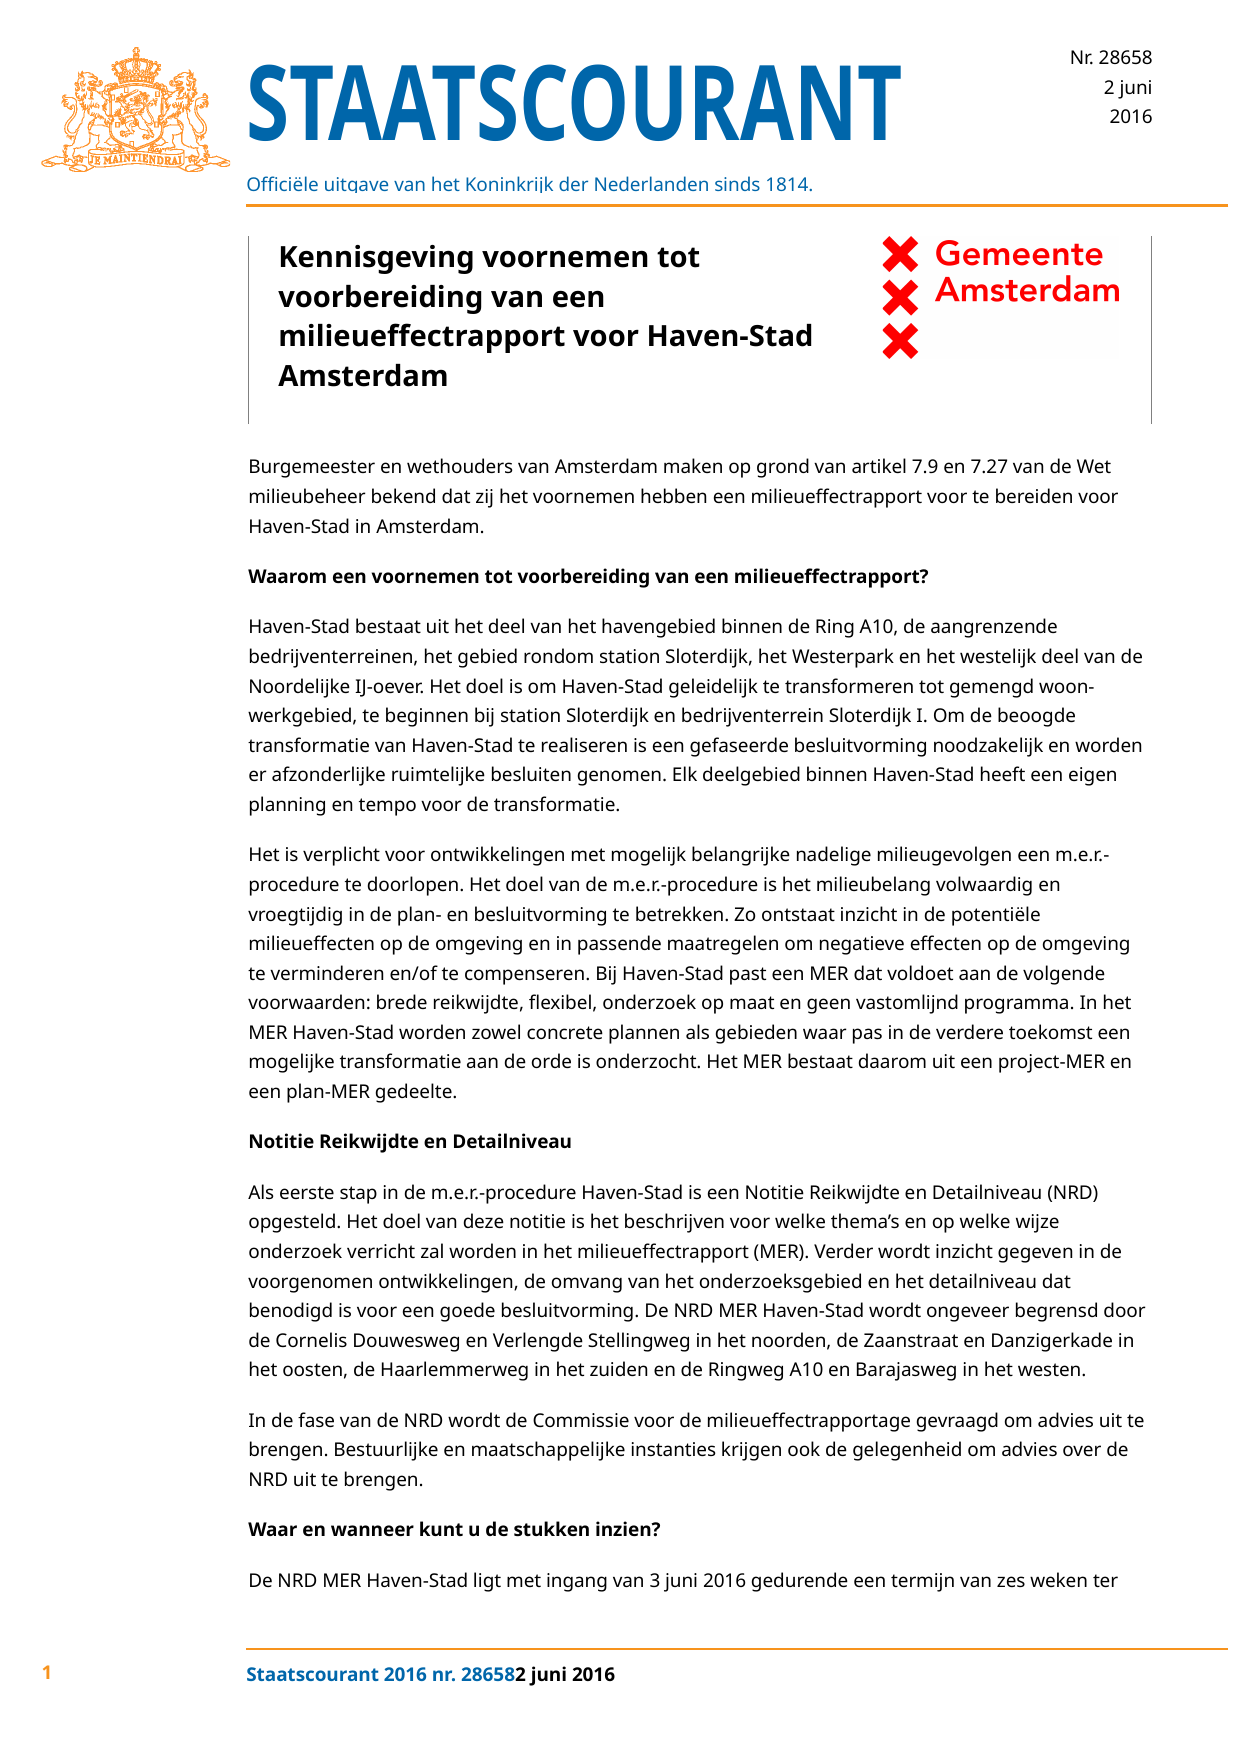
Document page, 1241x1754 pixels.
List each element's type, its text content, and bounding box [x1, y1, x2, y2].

text Waarom een voornemen tot voorbereiding van een milieueffectrapport? [248, 563, 1152, 589]
text Het is verplicht voor ontwikkelingen met mogelijk belangrijke nadelige milieugevolgen een m.e.r.-procedure te doorlopen. Het doel van de m.e.r.-procedure is het milieubelang volwaardig en vroegtijdig in de plan- en besluitvorming te betrekken. Zo ontstaat inzicht in de potentiële milieueffecten op de omgeving en in passende maatregelen om negatieve effecten op de omgeving te verminderen en/of te compenseren. Bij Haven-Stad past een MER dat voldoet aan de volgende voorwaarden: brede reikwijdte, flexibel, onderzoek op maat en geen vastomlijnd programma. In het MER Haven-Stad worden zowel concrete plannen als gebieden waar pas in de verdere toekomst een mogelijke transformatie aan de orde is onderzocht. Het MER bestaat daarom uit een project-MER en een plan-MER gedeelte. [248, 842, 1152, 1104]
table_header [850, 236, 1151, 424]
text In de fase van de NRD wordt de Commissie voor de milieueffectrapportage gevraagd om advies uit te brengen. Bestuurlijke en maatschappelijke instanties krijgen ook de gelegenheid om advies over de NRD uit te brengen. [248, 1407, 1152, 1492]
text De NRD MER Haven-Stad ligt met ingang van 3 juni 2016 gedurende een termijn van zes weken ter [248, 1567, 1152, 1593]
text Als eerste stap in de m.e.r.-procedure Haven-Stad is een Notitie Reikwijdte en Detailniveau (NRD) opgesteld. Het doel van deze notitie is het beschrijven voor welke thema’s en op welke wijze onderzoek verricht zal worden in het milieueffectrapport (MER). Verder wordt inzicht gegeven in de voorgenomen ontwikkelingen, de omvang van het onderzoeksgebied en het detailniveau dat benodigd is voor een goede besluitvorming. De NRD MER Haven-Stad wordt ongeveer begrensd door de Cornelis Douwesweg en Verlengde Stellingweg in het noorden, de Zaanstraat en Danzigerkade in het oosten, de Haarlemmerweg in het zuiden en de Ringweg A10 en Barajasweg in het westen. [248, 1179, 1152, 1382]
picture [882, 236, 1119, 359]
text Waar en wanneer kunt u de stukken inzien? [248, 1517, 1152, 1542]
text Haven-Stad bestaat uit het deel van het havengebied binnen de Ring A10, de aangrenzende bedrijventerreinen, het gebied rondom station Sloterdijk, het Westerpark en het westelijk deel van de Noordelijke IJ-oever. Het doel is om Haven-Stad geleidelijk te transformeren tot gemengd woon-werkgebied, te beginnen bij station Sloterdijk en bedrijventerrein Sloterdijk I. Om de beoogde transformatie van Haven-Stad te realiseren is een gefaseerde besluitvorming noodzakelijk en worden er afzonderlijke ruimtelijke besluiten genomen. Elk deelgebied binnen Haven-Stad heeft een eigen planning en tempo voor de transformatie. [248, 614, 1152, 817]
text Burgemeester en wethouders van Amsterdam maken op grond van artikel 7.9 en 7.27 van de Wet milieubeheer bekend dat zij het voornemen hebben een milieueffectrapport voor te bereiden voor Haven-Stad in Amsterdam. [248, 454, 1152, 538]
picture [41, 47, 231, 172]
text Notitie Reikwijdte en Detailniveau [248, 1129, 1152, 1154]
table_header Kennisgeving voornemen tot voorbereiding van een milieueffectrapport voor Haven-Stad Amsterdam [249, 236, 850, 424]
